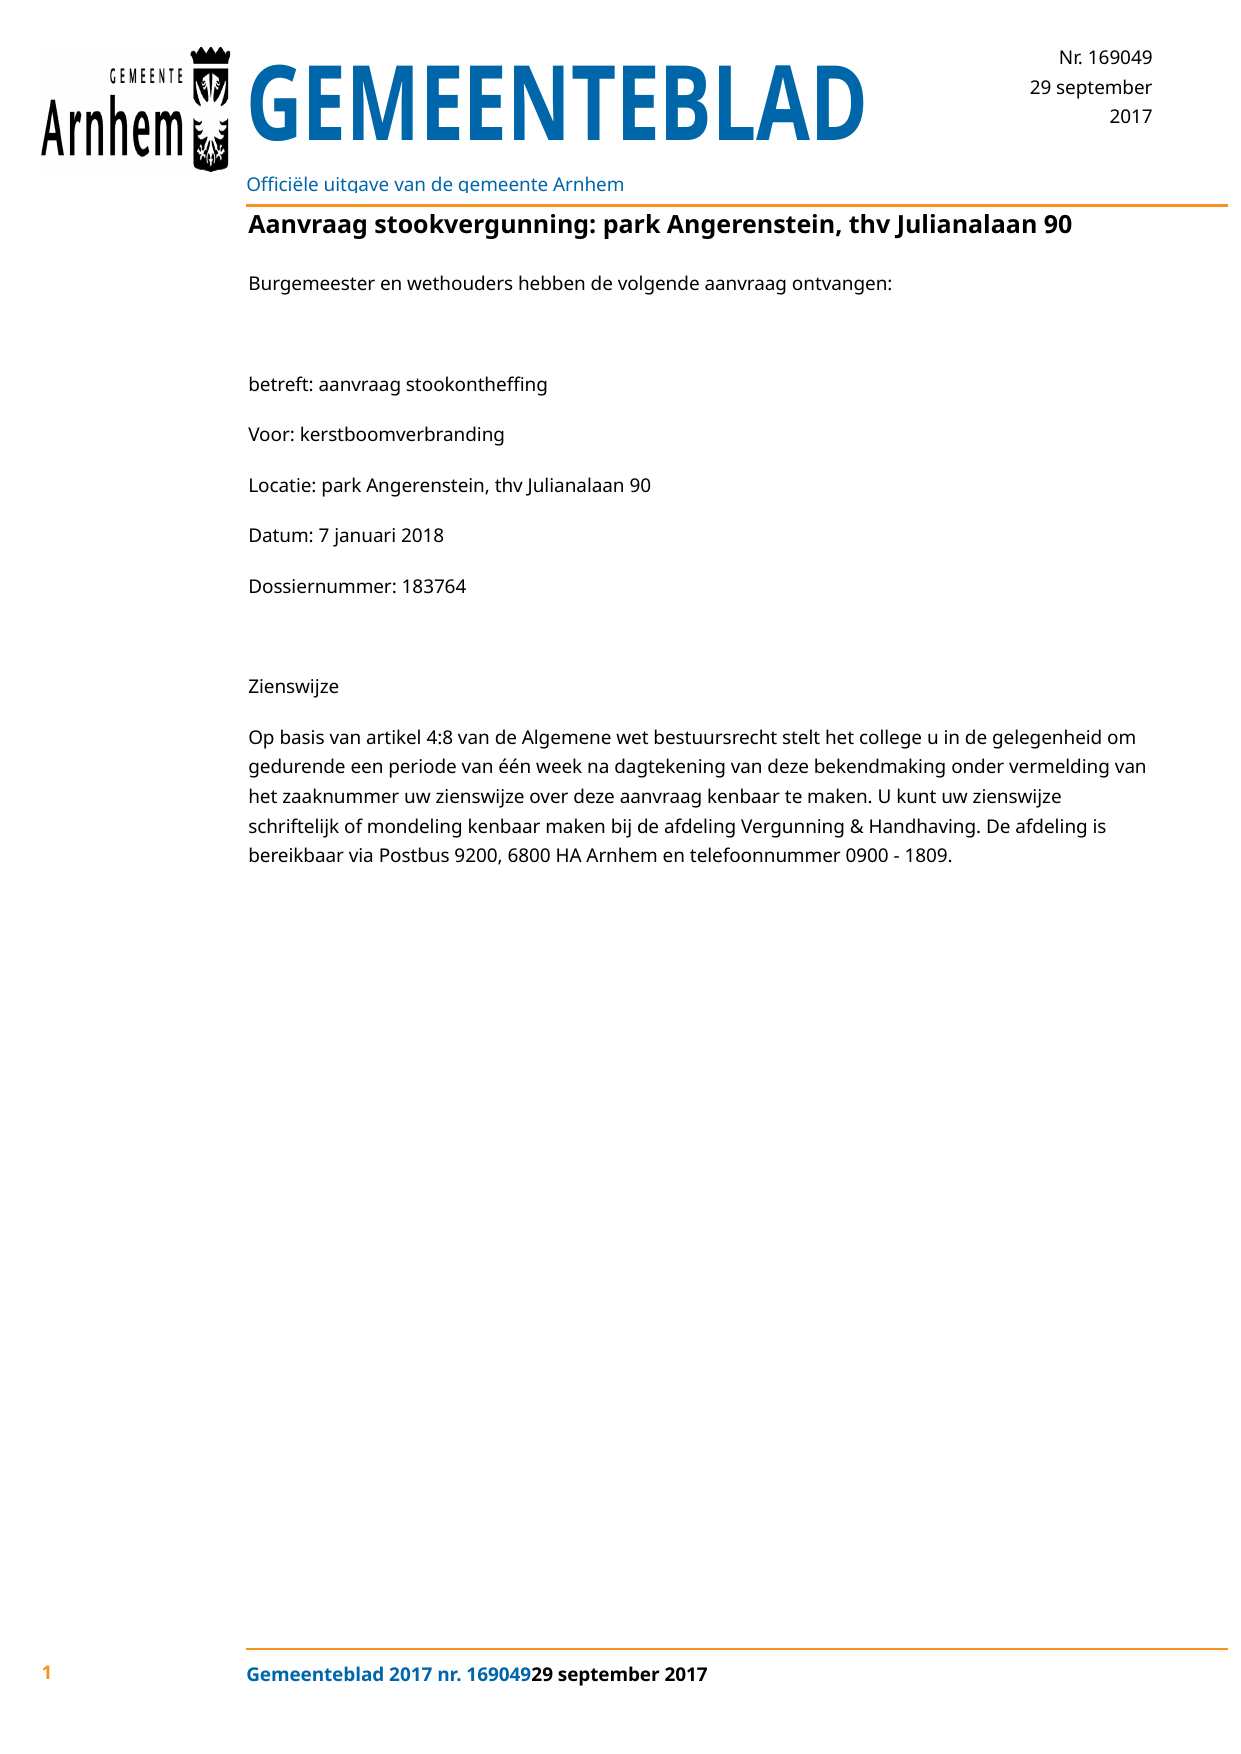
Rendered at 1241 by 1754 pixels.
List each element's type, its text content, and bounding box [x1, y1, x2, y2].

text Datum: 7 januari 2018 [248, 522, 1152, 548]
text betreft: aanvraag stookontheffing [248, 371, 1152, 397]
text Voor: kerstboomverbranding [248, 422, 1152, 447]
text Aanvraag stookvergunning: park Angerenstein, thv Julianalaan 90 [248, 207, 1152, 241]
text Op basis van artikel 4:8 van de Algemene wet bestuursrecht stelt het college u in de gelegenheid om gedurende een periode van één week na dagtekening van deze bekendmaking onder vermelding van het zaaknummer uw zienswijze over deze aanvraag kenbaar te maken. U kunt uw zienswijze schriftelijk of mondeling kenbaar maken bij de afdeling Vergunning & Handhaving. De afdeling is bereikbaar via Postbus 9200, 6800 HA Arnhem en telefoonnummer 0900 - 1809. [248, 724, 1152, 868]
text Zienswijze [248, 674, 1152, 699]
picture [41, 47, 231, 172]
text Locatie: park Angerenstein, thv Julianalaan 90 [248, 472, 1152, 498]
text Dossiernummer: 183764 [248, 573, 1152, 598]
text Burgemeester en wethouders hebben de volgende aanvraag ontvangen: [248, 270, 1152, 296]
